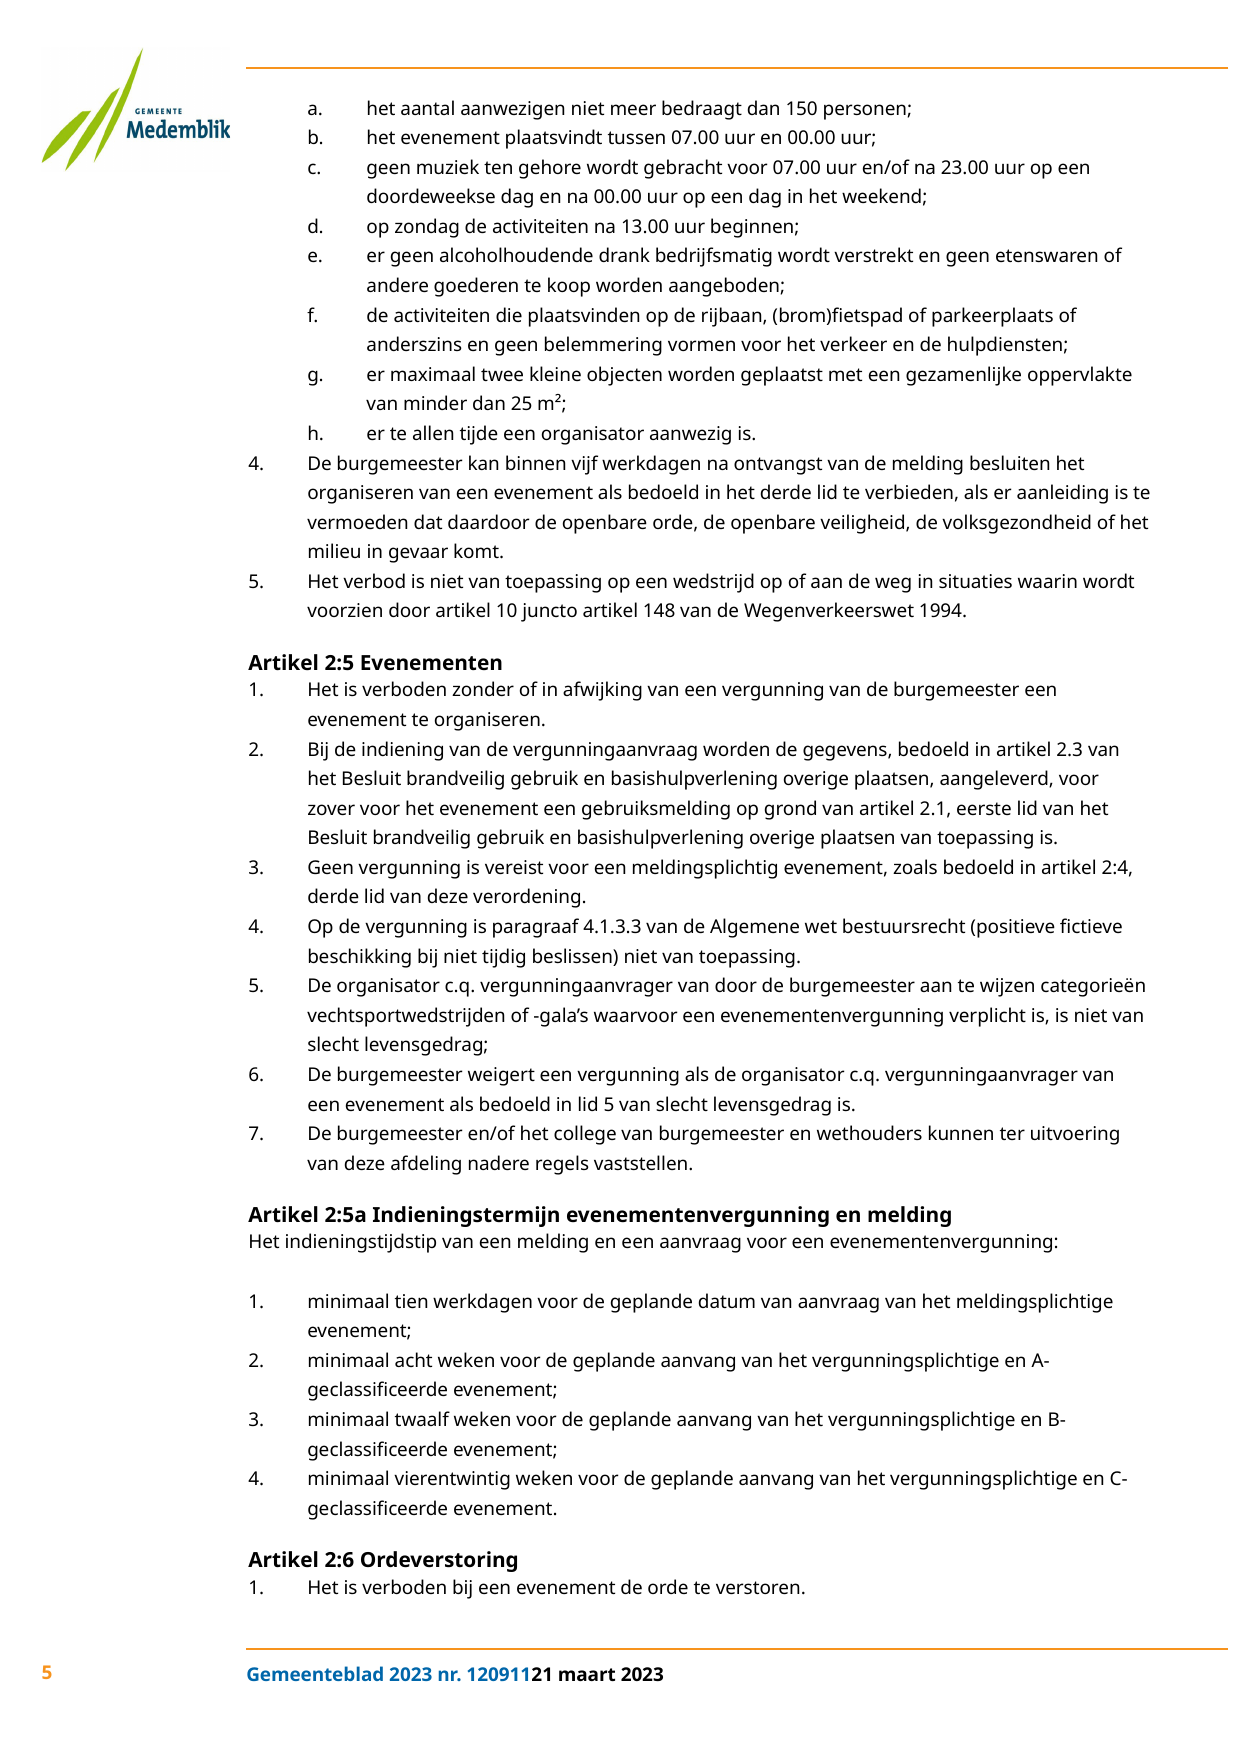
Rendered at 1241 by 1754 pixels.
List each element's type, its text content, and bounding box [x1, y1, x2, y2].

list Het is verboden bij een evenement de orde te verstoren. [248, 1574, 1152, 1599]
list het aantal aanwezigen niet meer bedraagt dan 150 personen; [307, 95, 1152, 121]
list geen muziek ten gehore wordt gebracht voor 07.00 uur en/of na 23.00 uur op een doordeweekse dag en na 00.00 uur op een dag in het weekend; [307, 154, 1152, 209]
text Artikel 2:5a Indieningstermijn evenementenvergunning en melding [248, 1200, 1152, 1229]
list minimaal acht weken voor de geplande aanvang van het vergunningsplichtige en A- geclassificeerde evenement; [248, 1347, 1152, 1402]
list Bij de indiening van de vergunningaanvraag worden de gegevens, bedoeld in artikel 2.3 van het Besluit brandveilig gebruik en basishulpverlening overige plaatsen, aangeleverd, voor zover voor het evenement een gebruiksmelding op grond van artikel 2.1, eerste lid van het Besluit brandveilig gebruik en basishulpverlening overige plaatsen van toepassing is. [248, 736, 1152, 850]
text Artikel 2:6 Ordeverstoring [248, 1545, 1152, 1574]
list De burgemeester kan binnen vijf werkdagen na ontvangst van de melding besluiten het organiseren van een evenement als bedoeld in het derde lid te verbieden, als er aanleiding is te vermoeden dat daardoor de openbare orde, de openbare veiligheid, de volksgezondheid of het milieu in gevaar komt. [248, 450, 1152, 564]
list minimaal twaalf weken voor de geplande aanvang van het vergunningsplichtige en B-geclassificeerde evenement; [248, 1406, 1152, 1462]
list op zondag de activiteiten na 13.00 uur beginnen; [307, 213, 1152, 239]
list er geen alcoholhoudende drank bedrijfsmatig wordt verstrekt en geen etenswaren of andere goederen te koop worden aangeboden; [307, 243, 1152, 298]
list Het verbod is niet van toepassing op een wedstrijd op of aan de weg in situaties waarin wordt voorzien door artikel 10 juncto artikel 148 van de Wegenverkeerswet 1994. [248, 568, 1152, 623]
picture [41, 47, 231, 172]
list Het is verboden zonder of in afwijking van een vergunning van de burgemeester een evenement te organiseren. [248, 677, 1152, 732]
list de activiteiten die plaatsvinden op de rijbaan, (brom)fietspad of parkeerplaats of anderszins en geen belemmering vormen voor het verkeer en de hulpdiensten; [307, 302, 1152, 357]
list minimaal vierentwintig weken voor de geplande aanvang van het vergunningsplichtige en C-geclassificeerde evenement. [248, 1465, 1152, 1521]
list De organisator c.q. vergunningaanvrager van door de burgemeester aan te wijzen categorieën vechtsportwedstrijden of -gala’s waarvoor een evenementenvergunning verplicht is, is niet van slecht levensgedrag; [248, 972, 1152, 1057]
list De burgemeester en/of het college van burgemeester en wethouders kunnen ter uitvoering van deze afdeling nadere regels vaststellen. [248, 1120, 1152, 1176]
list De burgemeester weigert een vergunning als de organisator c.q. vergunningaanvrager van een evenement als bedoeld in lid 5 van slecht levensgedrag is. [248, 1061, 1152, 1116]
list er maximaal twee kleine objecten worden geplaatst met een gezamenlijke oppervlakte van minder dan 25 m²; [307, 361, 1152, 416]
list er te allen tijde een organisator aanwezig is. [307, 420, 1152, 446]
list het evenement plaatsvindt tussen 07.00 uur en 00.00 uur; [307, 124, 1152, 150]
text Artikel 2:5 Evenementen [248, 648, 1152, 677]
text Het indieningstijdstip van een melding en een aanvraag voor een evenementenvergunning: [248, 1229, 1152, 1254]
list minimaal tien werkdagen voor de geplande datum van aanvraag van het meldingsplichtige evenement; [248, 1288, 1152, 1343]
list Geen vergunning is vereist voor een meldingsplichtig evenement, zoals bedoeld in artikel 2:4, derde lid van deze verordening. [248, 854, 1152, 909]
list Op de vergunning is paragraaf 4.1.3.3 van de Algemene wet bestuursrecht (positieve fictieve beschikking bij niet tijdig beslissen) niet van toepassing. [248, 913, 1152, 968]
